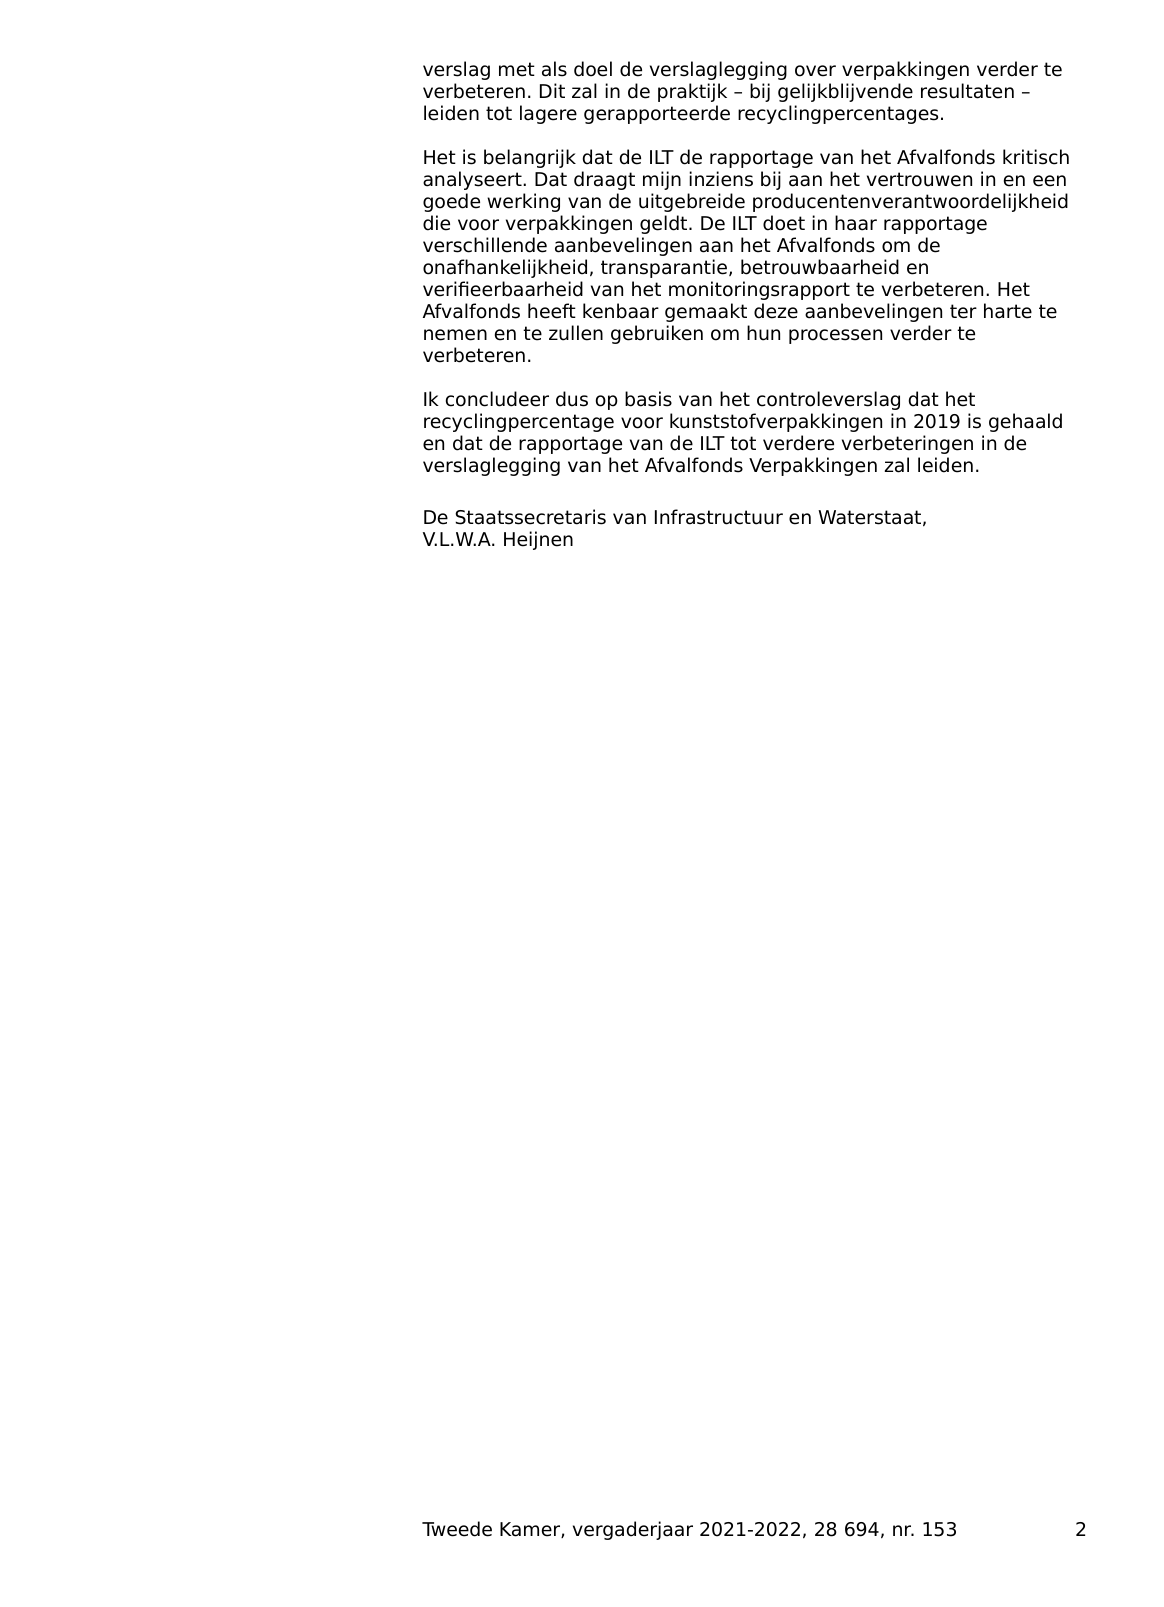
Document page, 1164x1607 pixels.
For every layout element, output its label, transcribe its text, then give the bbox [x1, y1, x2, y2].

text De Staatssecretaris van Infrastructuur en Waterstaat, V.L.W.A. Heijnen [422, 507, 1087, 551]
text verslag met als doel de verslaglegging over verpakkingen verder te verbeteren. Dit zal in de praktijk – bij gelijkblijvende resultaten – leiden tot lagere gerapporteerde recyclingpercentages. [422, 59, 1087, 125]
text Ik concludeer dus op basis van het controleverslag dat het recyclingpercentage voor kunststofverpakkingen in 2019 is gehaald en dat de rapportage van de ILT tot verdere verbeteringen in de verslaglegging van het Afvalfonds Verpakkingen zal leiden. [422, 389, 1087, 477]
text Het is belangrijk dat de ILT de rapportage van het Afvalfonds kritisch analyseert. Dat draagt mijn inziens bij aan het vertrouwen in en een goede werking van de uitgebreide producentenverantwoordelijkheid die voor verpakkingen geldt. De ILT doet in haar rapportage verschillende aanbevelingen aan het Afvalfonds om de onafhankelijkheid, transparantie, betrouwbaarheid en verifieerbaarheid van het monitoringsrapport te verbeteren. Het Afvalfonds heeft kenbaar gemaakt deze aanbevelingen ter harte te nemen en te zullen gebruiken om hun processen verder te verbeteren. [422, 147, 1087, 367]
